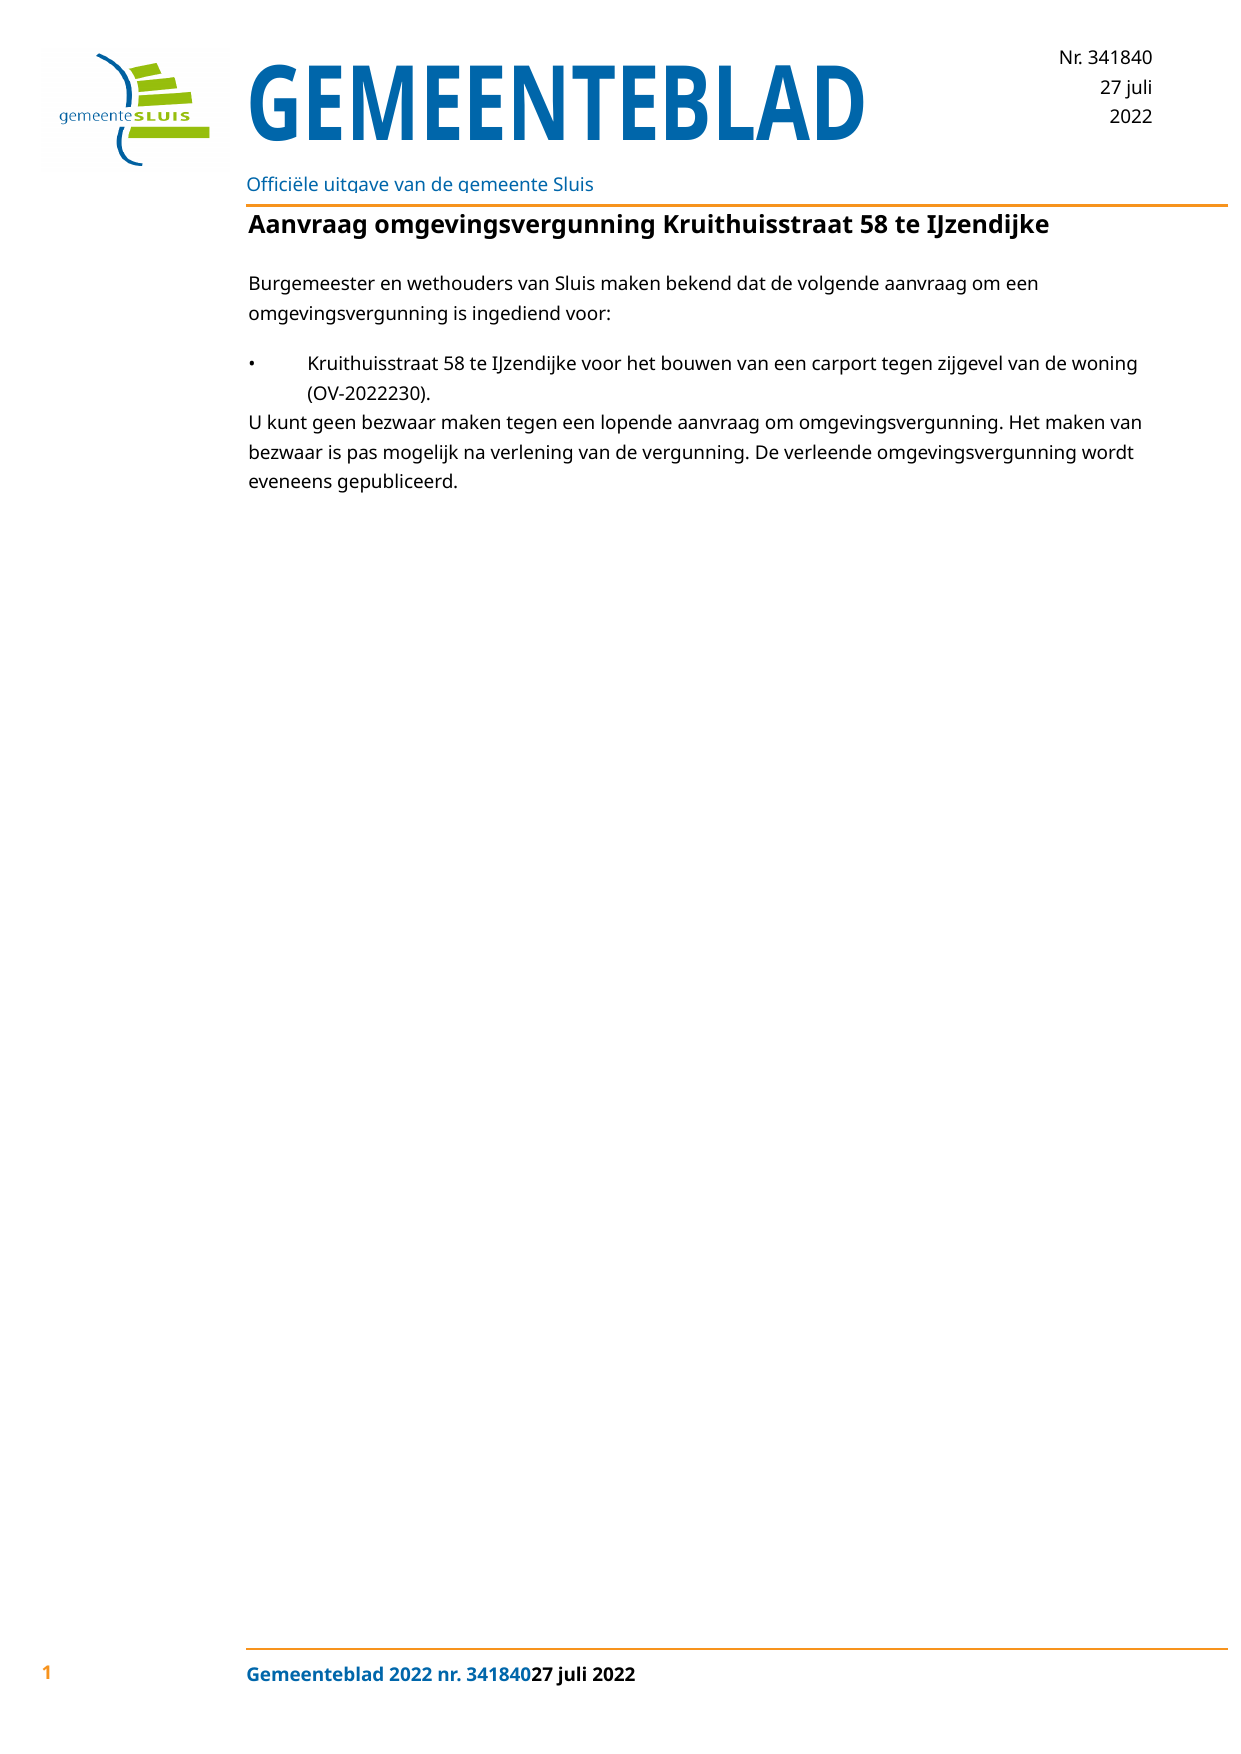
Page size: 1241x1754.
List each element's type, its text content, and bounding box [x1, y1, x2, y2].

list Kruithuisstraat 58 te IJzendijke voor het bouwen van een carport tegen zijgevel van de woning (OV-2022230). [248, 350, 1152, 406]
picture [41, 47, 231, 172]
text Burgemeester en wethouders van Sluis maken bekend dat de volgende aanvraag om een omgevingsvergunning is ingediend voor: [248, 270, 1152, 326]
text U kunt geen bezwaar maken tegen een lopende aanvraag om omgevingsvergunning. Het maken van bezwaar is pas mogelijk na verlening van de vergunning. De verleende omgevingsvergunning wordt eveneens gepubliceerd. [248, 409, 1152, 494]
text Aanvraag omgevingsvergunning Kruithuisstraat 58 te IJzendijke [248, 207, 1152, 241]
